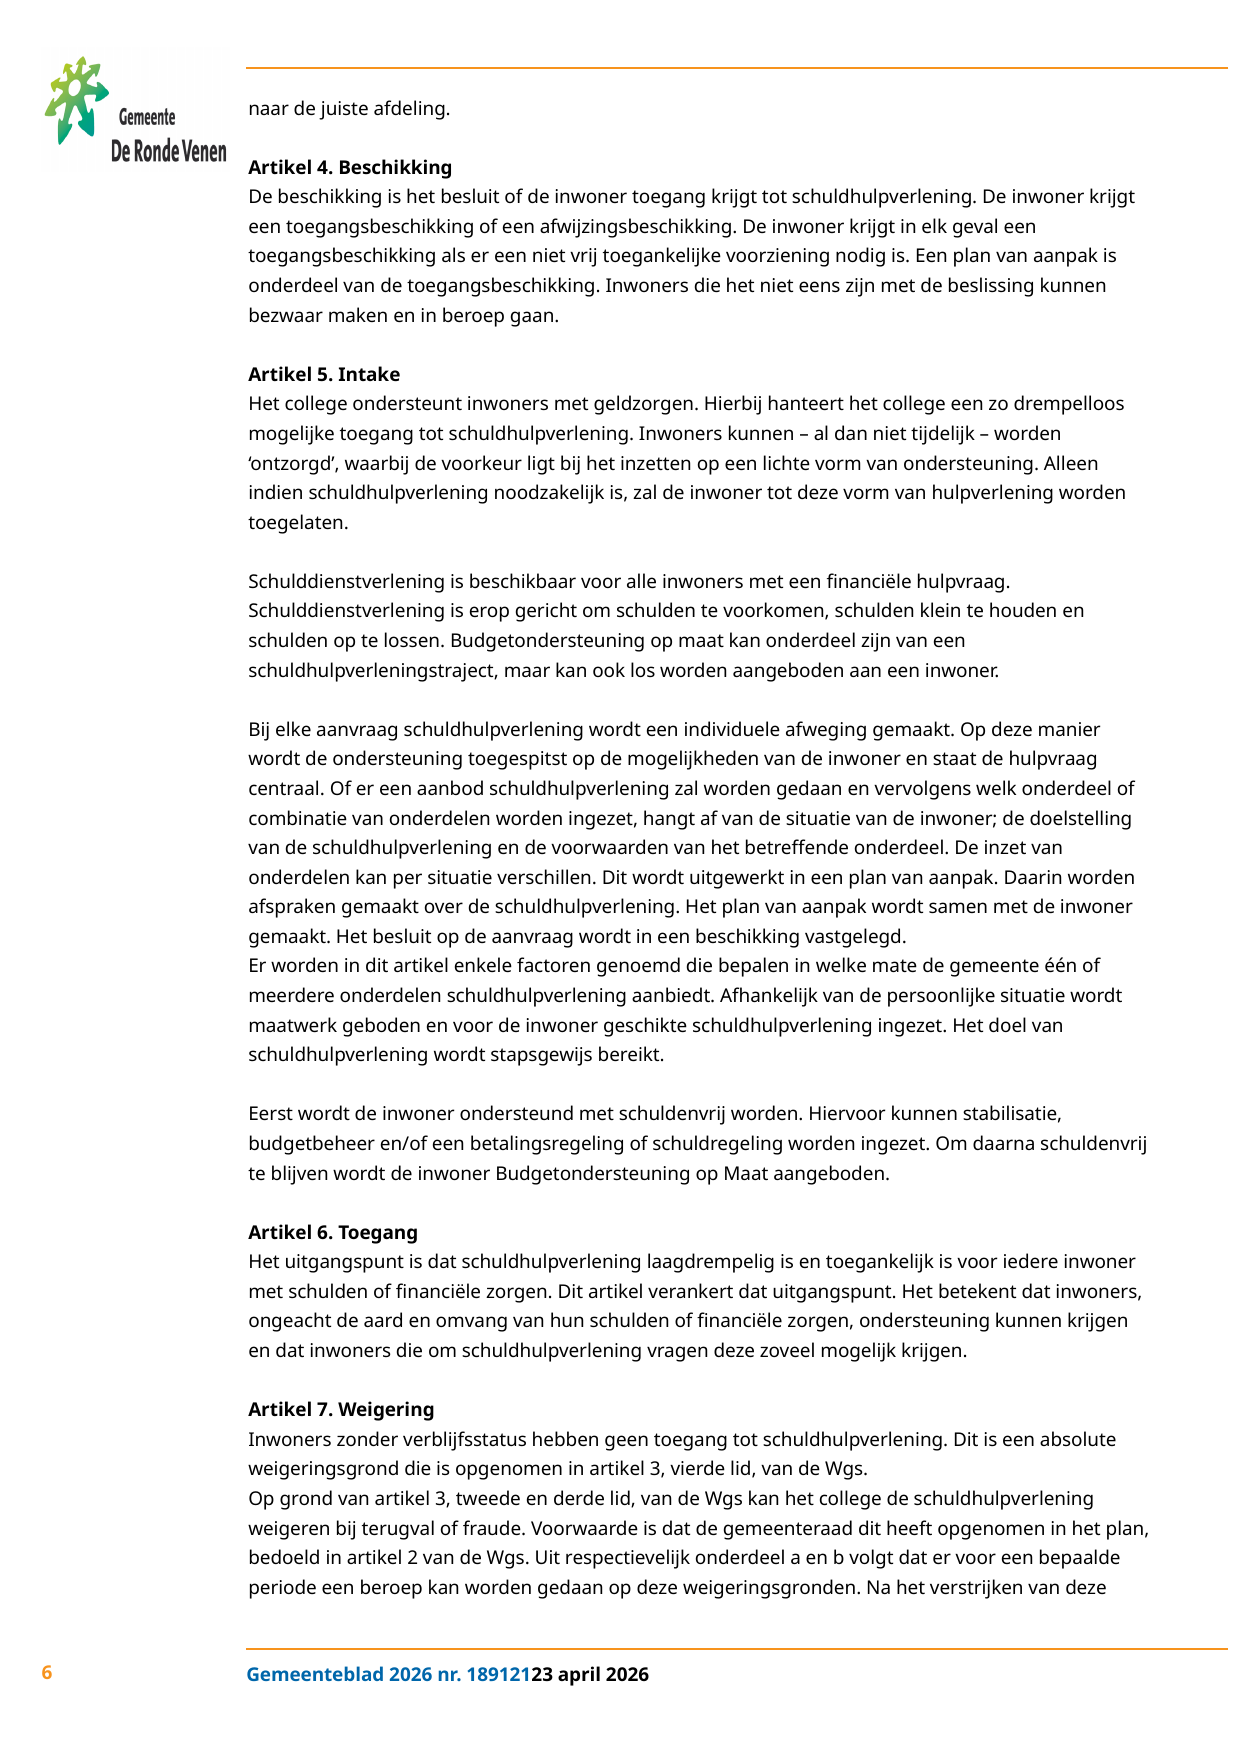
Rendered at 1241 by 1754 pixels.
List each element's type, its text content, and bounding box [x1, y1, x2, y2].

text Inwoners zonder verblijfsstatus hebben geen toegang tot schuldhulpverlening. Dit is een absolute weigeringsgrond die is opgenomen in artikel 3, vierde lid, van de Wgs. [248, 1426, 1152, 1481]
text Eerst wordt de inwoner ondersteund met schuldenvrij worden. Hiervoor kunnen stabilisatie, budgetbeheer en/of een betalingsregeling of schuldregeling worden ingezet. Om daarna schuldenvrij te blijven wordt de inwoner Budgetondersteuning op Maat aangeboden. [248, 1101, 1152, 1186]
text Op grond van artikel 3, tweede en derde lid, van de Wgs kan het college de schuldhulpverlening weigeren bij terugval of fraude. Voorwaarde is dat de gemeenteraad dit heeft opgenomen in het plan, bedoeld in artikel 2 van de Wgs. Uit respectievelijk onderdeel a en b volgt dat er voor een bepaalde periode een beroep kan worden gedaan op deze weigeringsgronden. Na het verstrijken van deze [248, 1485, 1152, 1600]
text Het college ondersteunt inwoners met geldzorgen. Hierbij hanteert het college een zo drempelloos mogelijke toegang tot schuldhulpverlening. Inwoners kunnen – al dan niet tijdelijk – worden ‘ontzorgd’, waarbij de voorkeur ligt bij het inzetten op een lichte vorm van ondersteuning. Alleen indien schuldhulpverlening noodzakelijk is, zal de inwoner tot deze vorm van hulpverlening worden toegelaten. [248, 391, 1152, 535]
text Artikel 5. Intake [248, 361, 1152, 387]
text Schulddienstverlening is beschikbaar voor alle inwoners met een financiële hulpvraag. Schulddienstverlening is erop gericht om schulden te voorkomen, schulden klein te houden en schulden op te lossen. Budgetondersteuning op maat kan onderdeel zijn van een schuldhulpverleningstraject, maar kan ook los worden aangeboden aan een inwoner. [248, 568, 1152, 683]
text Artikel 4. Beschikking [248, 154, 1152, 180]
text Artikel 6. Toegang [248, 1219, 1152, 1245]
text De beschikking is het besluit of de inwoner toegang krijgt tot schuldhulpverlening. De inwoner krijgt een toegangsbeschikking of een afwijzingsbeschikking. De inwoner krijgt in elk geval een toegangsbeschikking als er een niet vrij toegankelijke voorziening nodig is. Een plan van aanpak is onderdeel van de toegangsbeschikking. Inwoners die het niet eens zijn met de beslissing kunnen bezwaar maken en in beroep gaan. [248, 183, 1152, 328]
picture [41, 47, 231, 172]
text Artikel 7. Weigering [248, 1396, 1152, 1422]
text Het uitgangspunt is dat schuldhulpverlening laagdrempelig is en toegankelijk is voor iedere inwoner met schulden of financiële zorgen. Dit artikel verankert dat uitgangspunt. Het betekent dat inwoners, ongeacht de aard en omvang van hun schulden of financiële zorgen, ondersteuning kunnen krijgen en dat inwoners die om schuldhulpverlening vragen deze zoveel mogelijk krijgen. [248, 1248, 1152, 1363]
text Er worden in dit artikel enkele factoren genoemd die bepalen in welke mate de gemeente één of meerdere onderdelen schuldhulpverlening aanbiedt. Afhankelijk van de persoonlijke situatie wordt maatwerk geboden en voor de inwoner geschikte schuldhulpverlening ingezet. Het doel van schuldhulpverlening wordt stapsgewijs bereikt. [248, 953, 1152, 1067]
text naar de juiste afdeling. [248, 95, 1152, 121]
text Bij elke aanvraag schuldhulpverlening wordt een individuele afweging gemaakt. Op deze manier wordt de ondersteuning toegespitst op de mogelijkheden van de inwoner en staat de hulpvraag centraal. Of er een aanbod schuldhulpverlening zal worden gedaan en vervolgens welk onderdeel of combinatie van onderdelen worden ingezet, hangt af van de situatie van de inwoner; de doelstelling van de schuldhulpverlening en de voorwaarden van het betreffende onderdeel. De inzet van onderdelen kan per situatie verschillen. Dit wordt uitgewerkt in een plan van aanpak. Daarin worden afspraken gemaakt over de schuldhulpverlening. Het plan van aanpak wordt samen met de inwoner gemaakt. Het besluit op de aanvraag wordt in een beschikking vastgelegd. [248, 716, 1152, 949]
